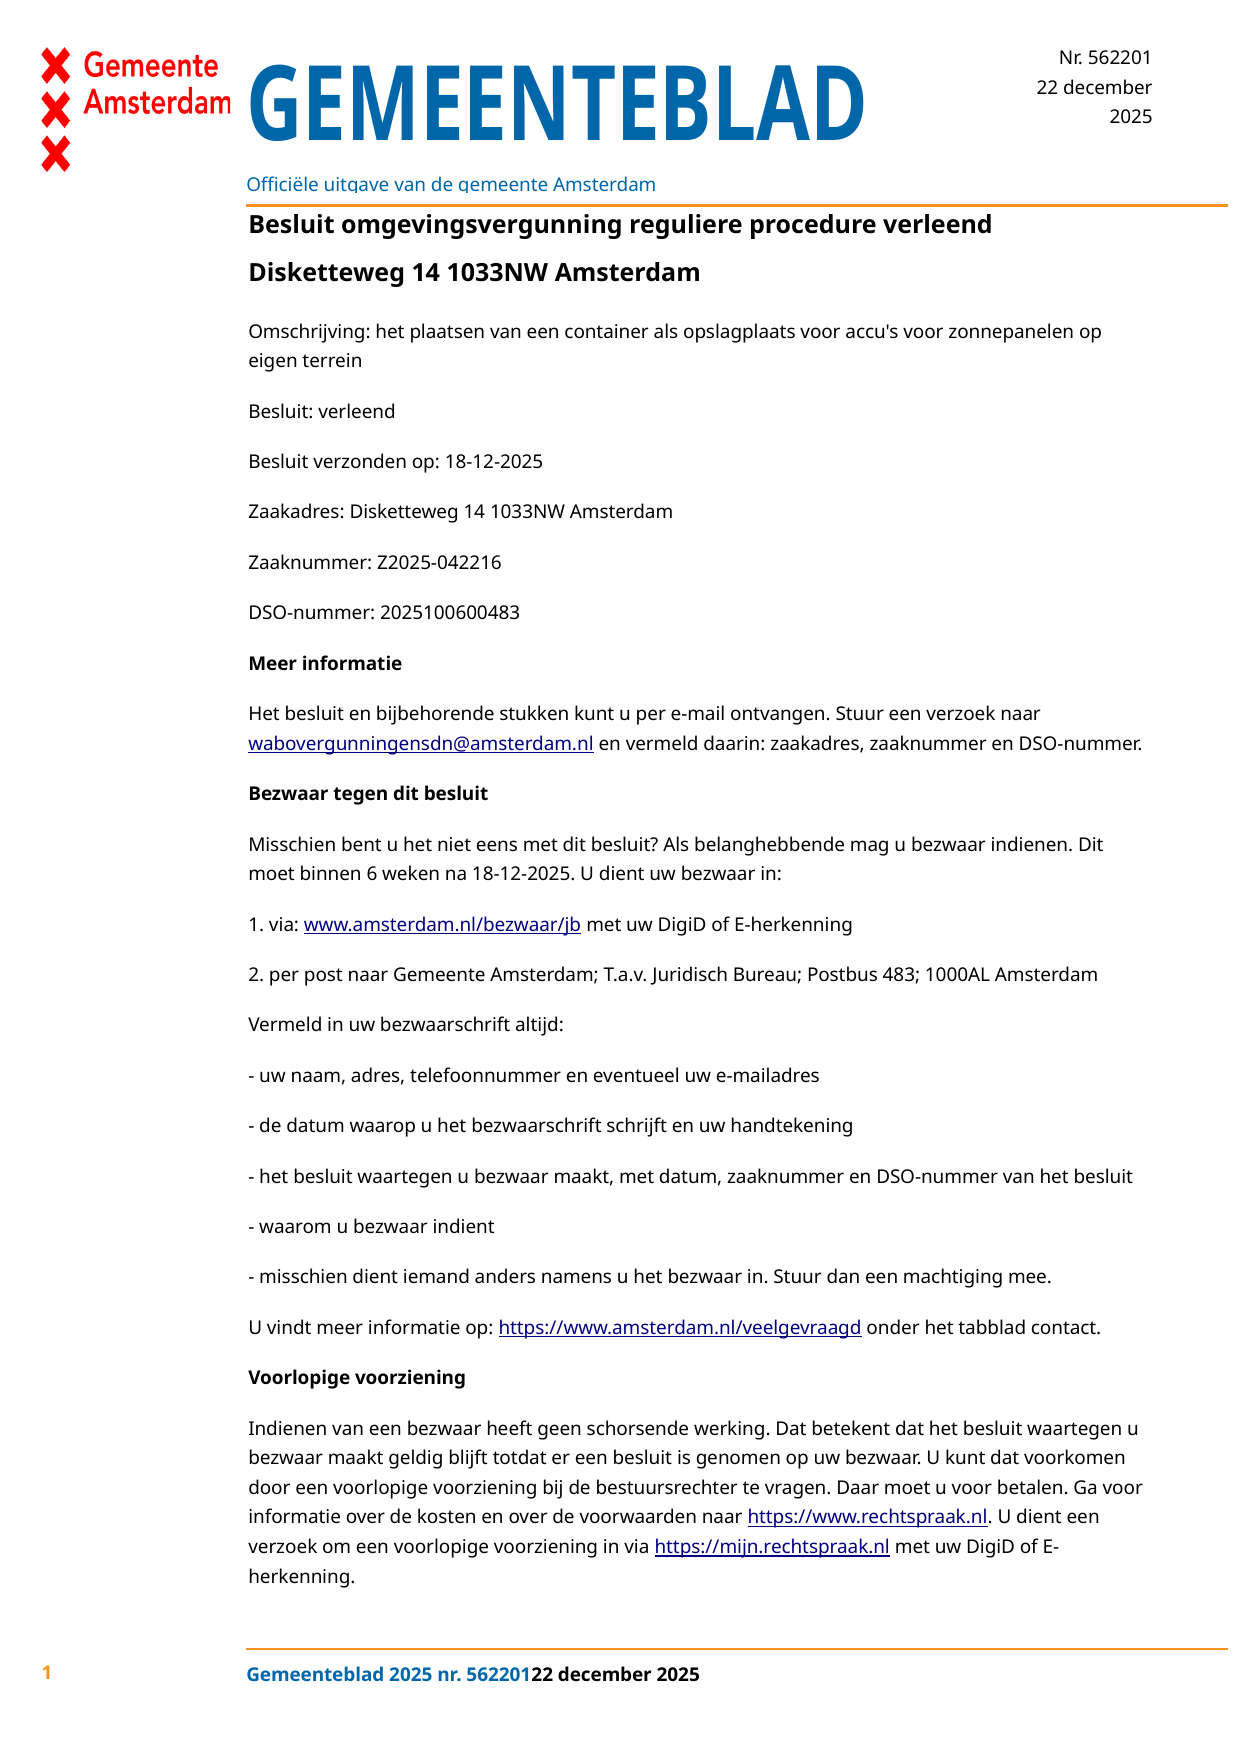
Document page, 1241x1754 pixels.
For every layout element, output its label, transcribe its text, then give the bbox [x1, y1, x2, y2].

text Het besluit en bijbehorende stukken kunt u per e-mail ontvangen. Stuur een verzoek naar wabovergunningensdn@amsterdam.nl en vermeld daarin: zaakadres, zaaknummer en DSO-nummer. [248, 700, 1152, 756]
text - de datum waarop u het bezwaarschrift schrijft en uw handtekening [248, 1112, 1152, 1138]
text Indienen van een bezwaar heeft geen schorsende werking. Dat betekent dat het besluit waartegen u bezwaar maakt geldig blijft totdat er een besluit is genomen op uw bezwaar. U kunt dat voorkomen door een voorlopige voorziening bij de bestuursrechter te vragen. Daar moet u voor betalen. Ga voor informatie over de kosten en over de voorwaarden naar https://www.rechtspraak.nl. U dient een verzoek om een voorlopige voorziening in via https://mijn.rechtspraak.nl met uw DigiD of E-herkenning. [248, 1415, 1152, 1589]
text Zaakadres: Disketteweg 14 1033NW Amsterdam [248, 499, 1152, 524]
text Besluit omgevingsvergunning reguliere procedure verleend Disketteweg 14 1033NW Amsterdam [248, 207, 1152, 288]
text Meer informatie [248, 650, 1152, 676]
text Omschrijving: het plaatsen van een container als opslagplaats voor accu's voor zonnepanelen op eigen terrein [248, 318, 1152, 373]
text Zaaknummer: Z2025-042216 [248, 549, 1152, 575]
text Voorlopige voorziening [248, 1364, 1152, 1390]
text 2. per post naar Gemeente Amsterdam; T.a.v. Juridisch Bureau; Postbus 483; 1000AL Amsterdam [248, 961, 1152, 987]
text DSO-nummer: 2025100600483 [248, 599, 1152, 625]
text - misschien dient iemand anders namens u het bezwaar in. Stuur dan een machtiging mee. [248, 1264, 1152, 1289]
picture [41, 47, 231, 172]
text 1. via: www.amsterdam.nl/bezwaar/jb met uw DigiD of E-herkenning [248, 911, 1152, 937]
text Misschien bent u het niet eens met dit besluit? Als belanghebbende mag u bezwaar indienen. Dit moet binnen 6 weken na 18-12-2025. U dient uw bezwaar in: [248, 831, 1152, 886]
text - waarom u bezwaar indient [248, 1213, 1152, 1239]
text - uw naam, adres, telefoonnummer en eventueel uw e-mailadres [248, 1062, 1152, 1088]
text Vermeld in uw bezwaarschrift altijd: [248, 1012, 1152, 1037]
text Besluit verzonden op: 18-12-2025 [248, 448, 1152, 474]
text - het besluit waartegen u bezwaar maakt, met datum, zaaknummer en DSO-nummer van het besluit [248, 1163, 1152, 1189]
text Bezwaar tegen dit besluit [248, 780, 1152, 806]
text Besluit: verleend [248, 398, 1152, 424]
text U vindt meer informatie op: https://www.amsterdam.nl/veelgevraagd onder het tabblad contact. [248, 1314, 1152, 1340]
